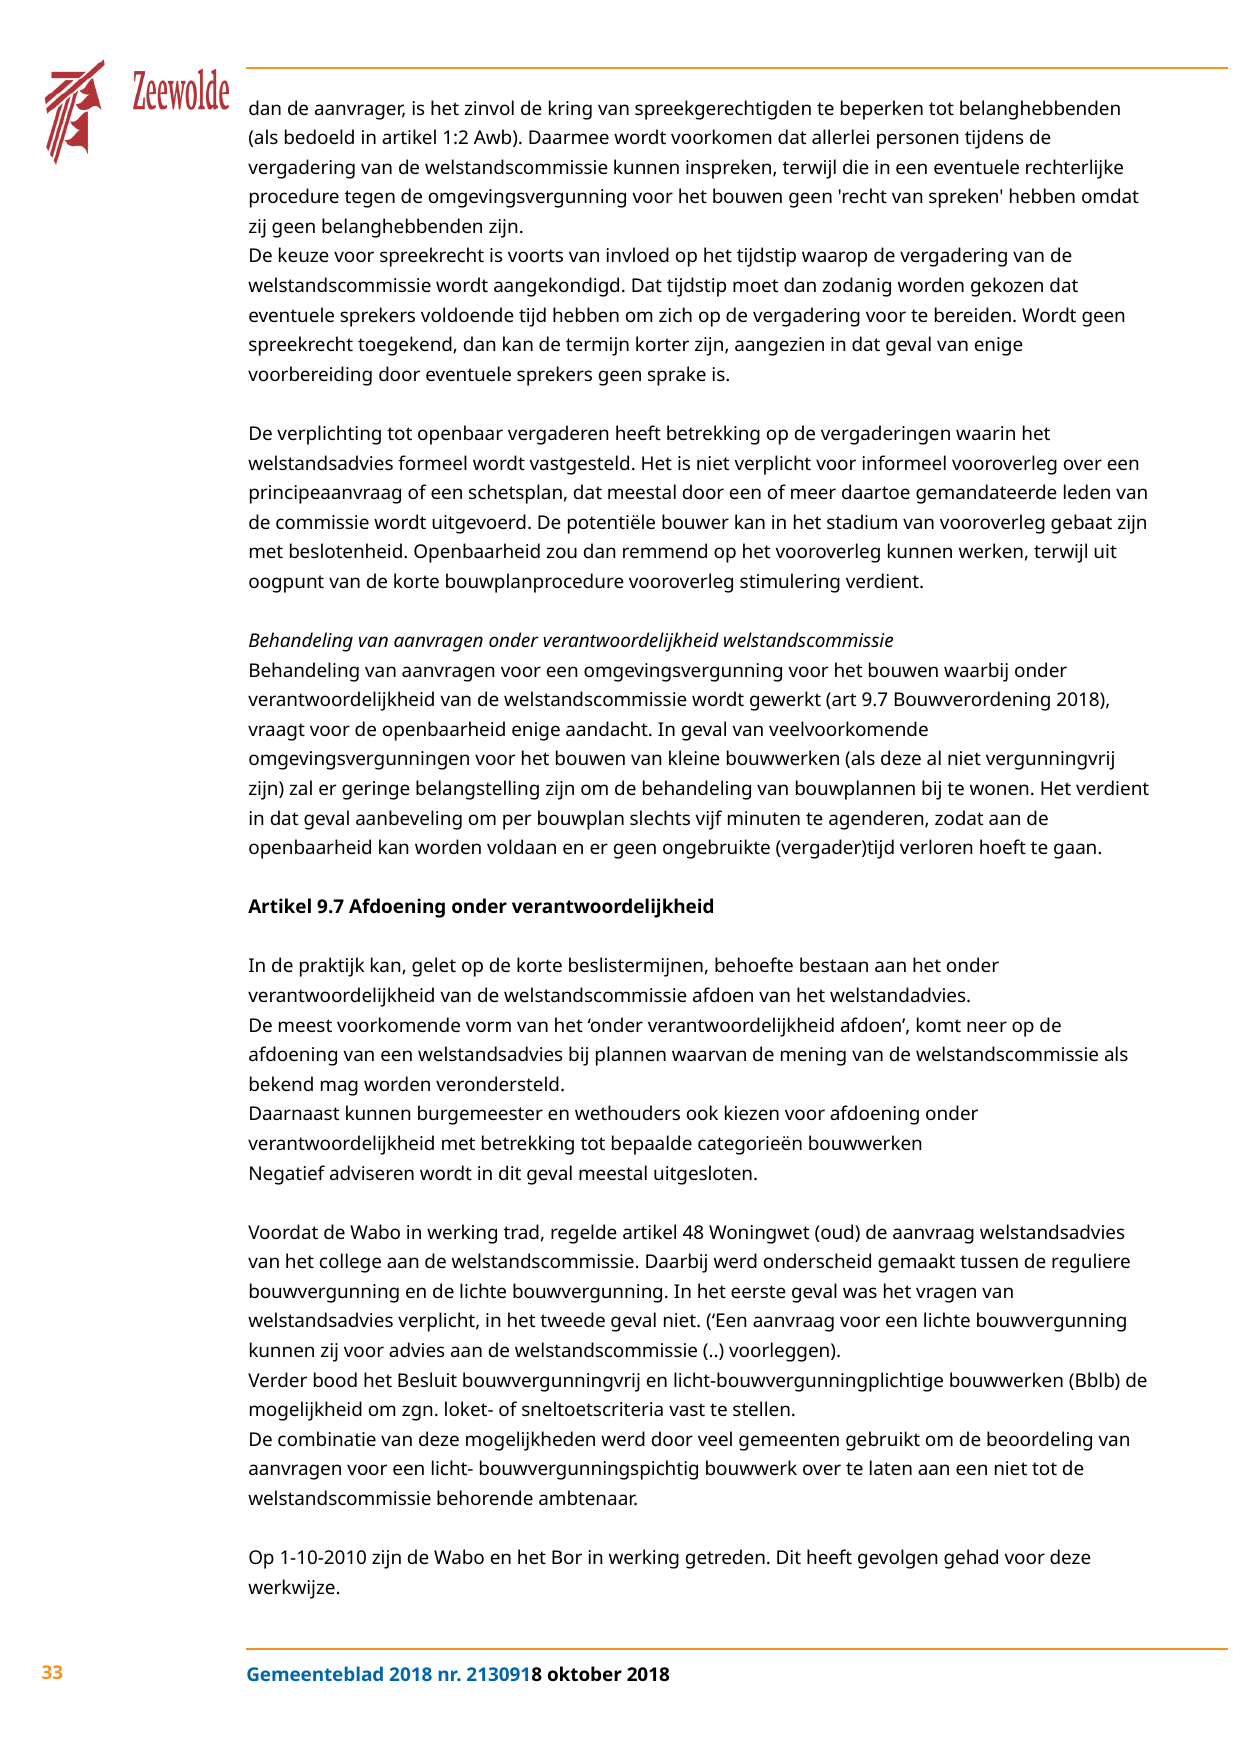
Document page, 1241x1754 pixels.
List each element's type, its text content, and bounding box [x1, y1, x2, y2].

text Artikel 9.7 Afdoening onder verantwoordelijkheid [248, 893, 1152, 919]
text De combinatie van deze mogelijkheden werd door veel gemeenten gebruikt om de beoordeling van aanvragen voor een licht- bouwvergunningspichtig bouwwerk over te laten aan een niet tot de welstandscommissie behorende ambtenaar. [248, 1426, 1152, 1511]
text Negatief adviseren wordt in dit geval meestal uitgesloten. [248, 1160, 1152, 1186]
text De keuze voor spreekrecht is voorts van invloed op het tijdstip waarop de vergadering van de welstandscommissie wordt aangekondigd. Dat tijdstip moet dan zodanig worden gekozen dat eventuele sprekers voldoende tijd hebben om zich op de vergadering voor te bereiden. Wordt geen spreekrecht toegekend, dan kan de termijn korter zijn, aangezien in dat geval van enige voorbereiding door eventuele sprekers geen sprake is. [248, 243, 1152, 387]
text In de praktijk kan, gelet op de korte beslistermijnen, behoefte bestaan aan het onder verantwoordelijkheid van de welstandscommissie afdoen van het welstandadvies. [248, 953, 1152, 1008]
text Op 1-10-2010 zijn de Wabo en het Bor in werking getreden. Dit heeft gevolgen gehad voor deze werkwijze. [248, 1544, 1152, 1600]
text Behandeling van aanvragen voor een omgevingsvergunning voor het bouwen waarbij onder verantwoordelijkheid van de welstandscommissie wordt gewerkt (art 9.7 Bouwverordening 2018), vraagt voor de openbaarheid enige aandacht. In geval van veelvoorkomende omgevingsvergunningen voor het bouwen van kleine bouwwerken (als deze al niet vergunningvrij zijn) zal er geringe belangstelling zijn om de behandeling van bouwplannen bij te wonen. Het verdient in dat geval aanbeveling om per bouwplan slechts vijf minuten te agenderen, zodat aan de openbaarheid kan worden voldaan en er geen ongebruikte (vergader)tijd verloren hoeft te gaan. [248, 657, 1152, 860]
text dan de aanvrager, is het zinvol de kring van spreekgerechtigden te beperken tot belanghebbenden (als bedoeld in artikel 1:2 Awb). Daarmee wordt voorkomen dat allerlei personen tijdens de vergadering van de welstandscommissie kunnen inspreken, terwijl die in een eventuele rechterlijke procedure tegen de omgevingsvergunning voor het bouwen geen 'recht van spreken' hebben omdat zij geen belanghebbenden zijn. [248, 95, 1152, 239]
text De meest voorkomende vorm van het ‘onder verantwoordelijkheid afdoen’, komt neer op de afdoening van een welstandsadvies bij plannen waarvan de mening van de welstandscommissie als bekend mag worden verondersteld. [248, 1012, 1152, 1097]
text Voordat de Wabo in werking trad, regelde artikel 48 Woningwet (oud) de aanvraag welstandsadvies van het college aan de welstandscommissie. Daarbij werd onderscheid gemaakt tussen de reguliere bouwvergunning en de lichte bouwvergunning. In het eerste geval was het vragen van welstandsadvies verplicht, in het tweede geval niet. (‘Een aanvraag voor een lichte bouwvergunning kunnen zij voor advies aan de welstandscommissie (..) voorleggen). [248, 1219, 1152, 1363]
text Verder bood het Besluit bouwvergunningvrij en licht-bouwvergunningplichtige bouwwerken (Bblb) de mogelijkheid om zgn. loket- of sneltoetscriteria vast te stellen. [248, 1367, 1152, 1422]
picture [41, 47, 231, 172]
text De verplichting tot openbaar vergaderen heeft betrekking op de vergaderingen waarin het welstandsadvies formeel wordt vastgesteld. Het is niet verplicht voor informeel vooroverleg over een principeaanvraag of een schetsplan, dat meestal door een of meer daartoe gemandateerde leden van de commissie wordt uitgevoerd. De potentiële bouwer kan in het stadium van vooroverleg gebaat zijn met beslotenheid. Openbaarheid zou dan remmend op het vooroverleg kunnen werken, terwijl uit oogpunt van de korte bouwplanprocedure vooroverleg stimulering verdient. [248, 420, 1152, 594]
text Daarnaast kunnen burgemeester en wethouders ook kiezen voor afdoening onder verantwoordelijkheid met betrekking tot bepaalde categorieën bouwwerken [248, 1101, 1152, 1156]
text Behandeling van aanvragen onder verantwoordelijkheid welstandscommissie [248, 627, 1152, 653]
